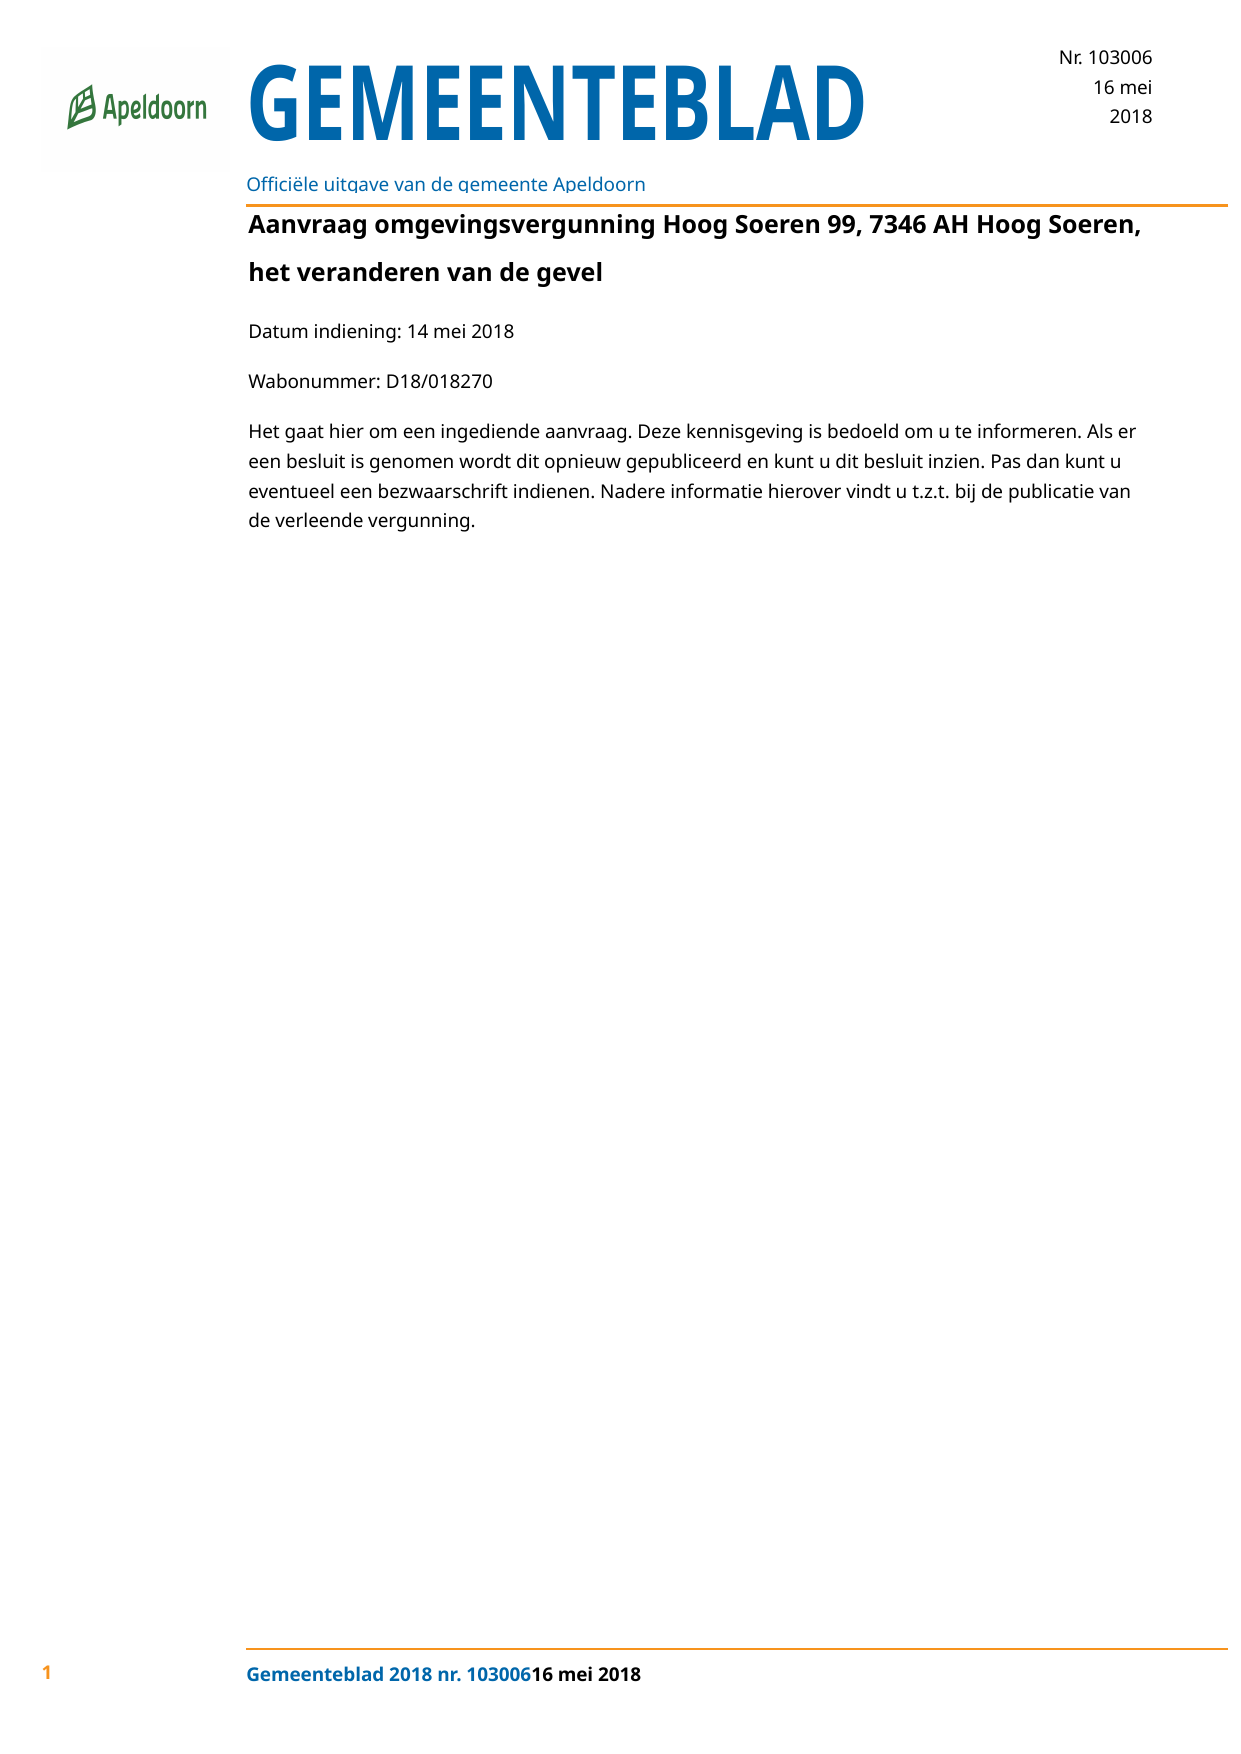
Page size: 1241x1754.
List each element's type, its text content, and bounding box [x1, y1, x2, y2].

text Aanvraag omgevingsvergunning Hoog Soeren 99, 7346 AH Hoog Soeren, het veranderen van de gevel [248, 207, 1152, 288]
text Datum indiening: 14 mei 2018 [248, 318, 1152, 344]
text Het gaat hier om een ingediende aanvraag. Deze kennisgeving is bedoeld om u te informeren. Als er een besluit is genomen wordt dit opnieuw gepubliceerd en kunt u dit besluit inzien. Pas dan kunt u eventueel een bezwaarschrift indienen. Nadere informatie hierover vindt u t.z.t. bij de publicatie van de verleende vergunning. [248, 419, 1152, 533]
text Wabonummer: D18/018270 [248, 368, 1152, 394]
picture [41, 47, 231, 172]
